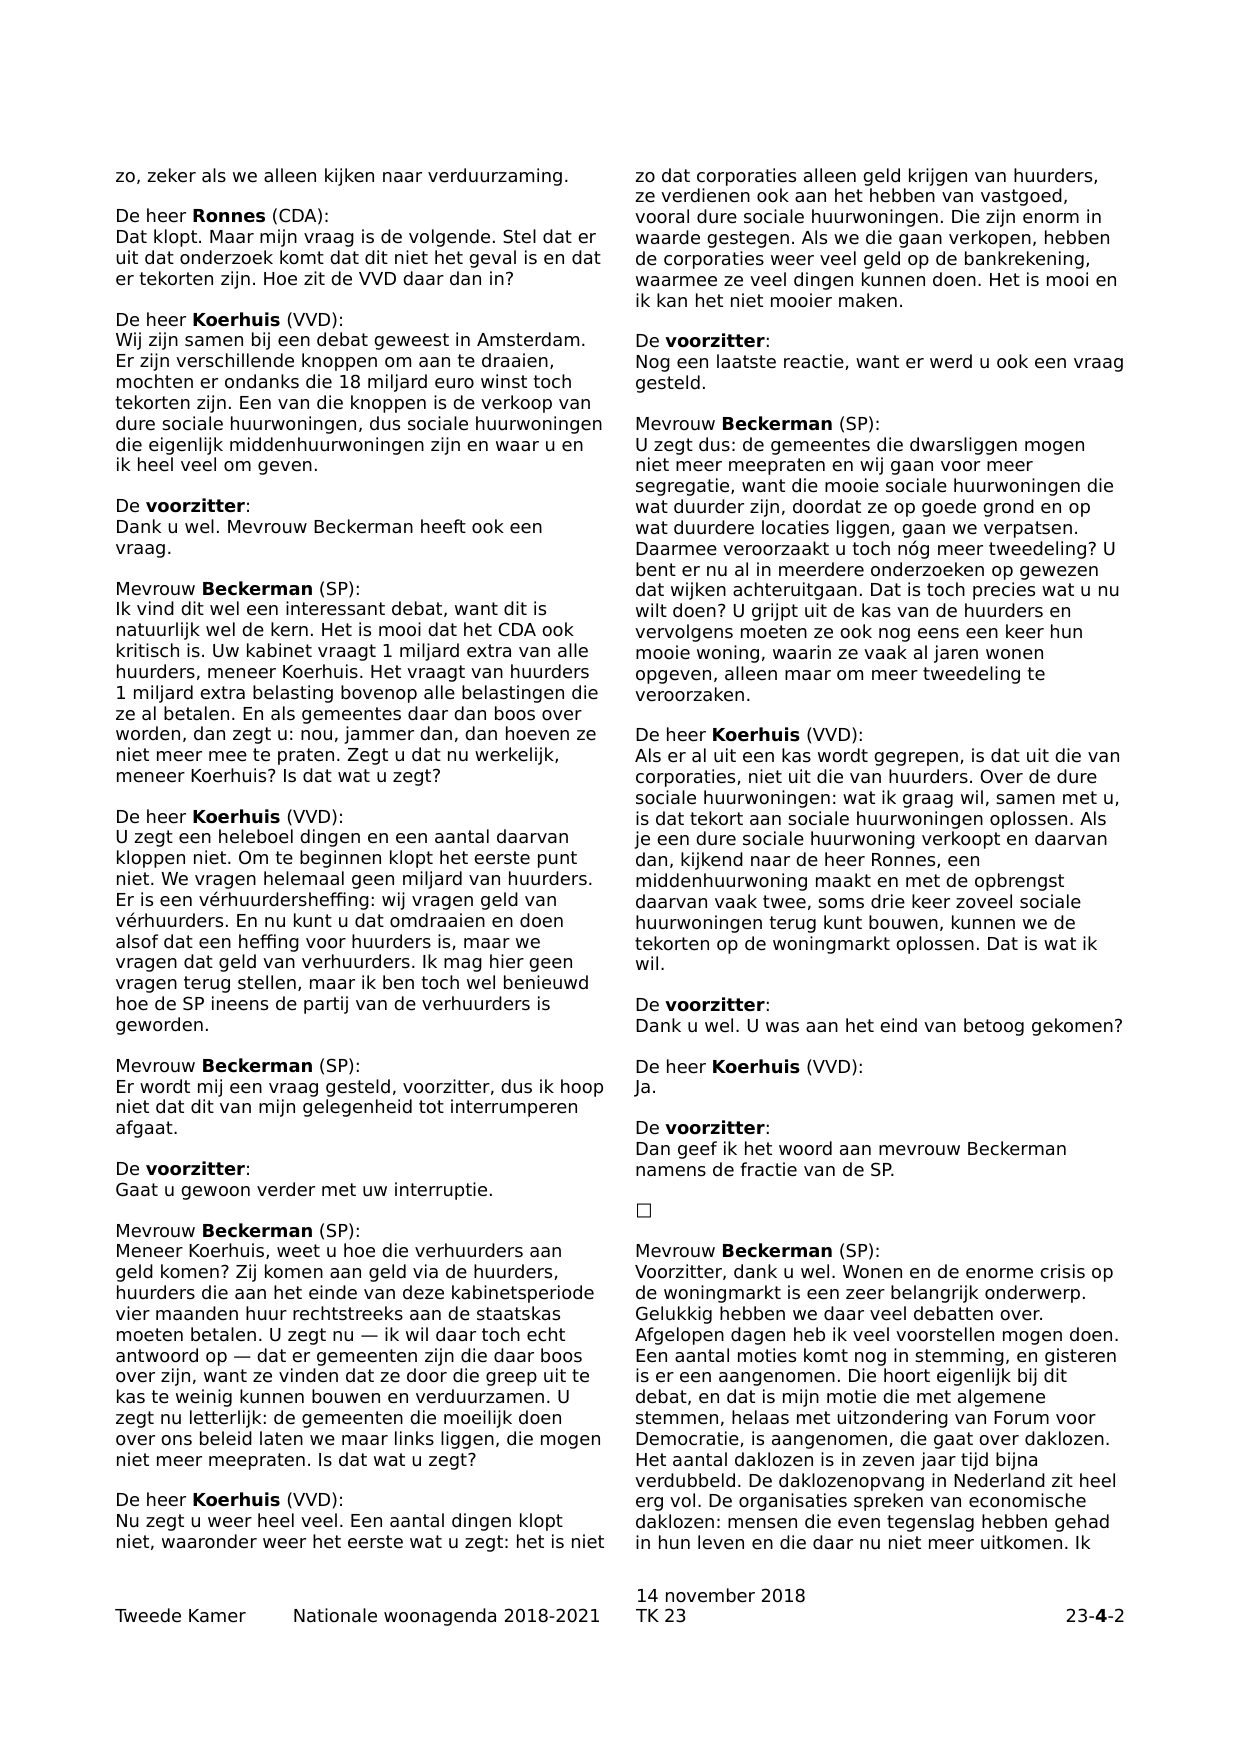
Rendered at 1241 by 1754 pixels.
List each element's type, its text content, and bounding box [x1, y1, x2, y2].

text Er wordt mij een vraag gesteld, voorzitter, dus ik hoop niet dat dit van mijn gelegenheid tot interrumperen afgaat. [115, 1076, 605, 1139]
text De heer Koerhuis (VVD): [115, 807, 605, 827]
text De heer Koerhuis (VVD): [635, 1057, 1125, 1077]
text De voorzitter: [115, 496, 605, 517]
text Dank u wel. U was aan het eind van betoog gekomen? [635, 1016, 1125, 1037]
text U zegt een heleboel dingen en een aantal daarvan kloppen niet. Om te beginnen klopt het eerste punt niet. We vragen helemaal geen miljard van huurders. Er is een vérhuurdersheffing: wij vragen geld van vérhuurders. En nu kunt u dat omdraaien en doen alsof dat een heffing voor huurders is, maar we vragen dat geld van verhuurders. Ik mag hier geen vragen terug stellen, maar ik ben toch wel benieuwd hoe de SP ineens de partij van de verhuurders is geworden. [115, 827, 605, 1036]
text Voorzitter, dank u wel. Wonen en de enorme crisis op de woningmarkt is een zeer belangrijk onderwerp. Gelukkig hebben we daar veel debatten over. Afgelopen dagen heb ik veel voorstellen mogen doen. Een aantal moties komt nog in stemming, en gisteren is er een aangenomen. Die hoort eigenlijk bij dit debat, en dat is mijn motie die met algemene stemmen, helaas met uitzondering van Forum voor Democratie, is aangenomen, die gaat over daklozen. Het aantal daklozen is in zeven jaar tijd bijna verdubbeld. De daklozenopvang in Nederland zit heel erg vol. De organisaties spreken van economische daklozen: mensen die even tegenslag hebben gehad in hun leven en die daar nu niet meer uitkomen. Ik [635, 1262, 1125, 1554]
text zo dat corporaties alleen geld krijgen van huurders, ze verdienen ook aan het hebben van vastgoed, vooral dure sociale huurwoningen. Die zijn enorm in waarde gestegen. Als we die gaan verkopen, hebben de corporaties weer veel geld op de bankrekening, waarmee ze veel dingen kunnen doen. Het is mooi en ik kan het niet mooier maken. [635, 165, 1125, 311]
text zo, zeker als we alleen kijken naar verduurzaming. [115, 165, 605, 186]
text Als er al uit een kas wordt gegrepen, is dat uit die van corporaties, niet uit die van huurders. Over de dure sociale huurwoningen: wat ik graag wil, samen met u, is dat tekort aan sociale huurwoningen oplossen. Als je een dure sociale huurwoning verkoopt en daarvan dan, kijkend naar de heer Ronnes, een middenhuurwoning maakt en met de opbrengst daarvan vaak twee, soms drie keer zoveel sociale huurwoningen terug kunt bouwen, kunnen we de tekorten op de woningmarkt oplossen. Dat is wat ik wil. [635, 746, 1125, 975]
text De heer Koerhuis (VVD): [115, 1490, 605, 1511]
text Mevrouw Beckerman (SP): [115, 1220, 605, 1241]
text Dat klopt. Maar mijn vraag is de volgende. Stel dat er uit dat onderzoek komt dat dit niet het geval is en dat er tekorten zijn. Hoe zit de VVD daar dan in? [115, 227, 605, 289]
text De voorzitter: [115, 1159, 605, 1179]
text De voorzitter: [635, 331, 1125, 352]
text Mevrouw Beckerman (SP): [635, 1241, 1125, 1262]
text Wij zijn samen bij een debat geweest in Amsterdam. Er zijn verschillende knoppen om aan te draaien, mochten er ondanks die 18 miljard euro winst toch tekorten zijn. Een van die knoppen is de verkoop van dure sociale huurwoningen, dus sociale huurwoningen die eigenlijk middenhuurwoningen zijn en waar u en ik heel veel om geven. [115, 330, 605, 476]
text Mevrouw Beckerman (SP): [635, 413, 1125, 434]
text Ja. [635, 1077, 1125, 1098]
text De voorzitter: [635, 995, 1125, 1016]
text De heer Ronnes (CDA): [115, 206, 605, 227]
text De heer Koerhuis (VVD): [635, 725, 1125, 746]
text Dan geef ik het woord aan mevrouw Beckerman namens de fractie van de SP. [635, 1139, 1125, 1181]
text Mevrouw Beckerman (SP): [115, 578, 605, 599]
text Ik vind dit wel een interessant debat, want dit is natuurlijk wel de kern. Het is mooi dat het CDA ook kritisch is. Uw kabinet vraagt 1 miljard extra van alle huurders, meneer Koerhuis. Het vraagt van huurders 1 miljard extra belasting bovenop alle belastingen die ze al betalen. En als gemeentes daar dan boos over worden, dan zegt u: nou, jammer dan, dan hoeven ze niet meer mee te praten. Zegt u dat nu werkelijk, meneer Koerhuis? Is dat wat u zegt? [115, 599, 605, 787]
text ⬜ [635, 1201, 1125, 1221]
text Dank u wel. Mevrouw Beckerman heeft ook een vraag. [115, 517, 605, 558]
text Mevrouw Beckerman (SP): [115, 1056, 605, 1076]
text Nog een laatste reactie, want er werd u ook een vraag gesteld. [635, 352, 1125, 393]
text U zegt dus: de gemeentes die dwarsliggen mogen niet meer meepraten en wij gaan voor meer segregatie, want die mooie sociale huurwoningen die wat duurder zijn, doordat ze op goede grond en op wat duurdere locaties liggen, gaan we verpatsen. Daarmee veroorzaakt u toch nóg meer tweedeling? U bent er nu al in meerdere onderzoeken op gewezen dat wijken achteruitgaan. Dat is toch precies wat u nu wilt doen? U grijpt uit de kas van de huurders en vervolgens moeten ze ook nog eens een keer hun mooie woning, waarin ze vaak al jaren wonen opgeven, alleen maar om meer tweedeling te veroorzaken. [635, 434, 1125, 705]
text De voorzitter: [635, 1118, 1125, 1139]
text Gaat u gewoon verder met uw interruptie. [115, 1179, 605, 1200]
text Meneer Koerhuis, weet u hoe die verhuurders aan geld komen? Zij komen aan geld via de huurders, huurders die aan het einde van deze kabinetsperiode vier maanden huur rechtstreeks aan de staatskas moeten betalen. U zegt nu — ik wil daar toch echt antwoord op — dat er gemeenten zijn die daar boos over zijn, want ze vinden dat ze door die greep uit te kas te weinig kunnen bouwen en verduurzamen. U zegt nu letterlijk: de gemeenten die moeilijk doen over ons beleid laten we maar links liggen, die mogen niet meer meepraten. Is dat wat u zegt? [115, 1241, 605, 1470]
text De heer Koerhuis (VVD): [115, 309, 605, 330]
text Nu zegt u weer heel veel. Een aantal dingen klopt niet, waaronder weer het eerste wat u zegt: het is niet [115, 1511, 605, 1553]
